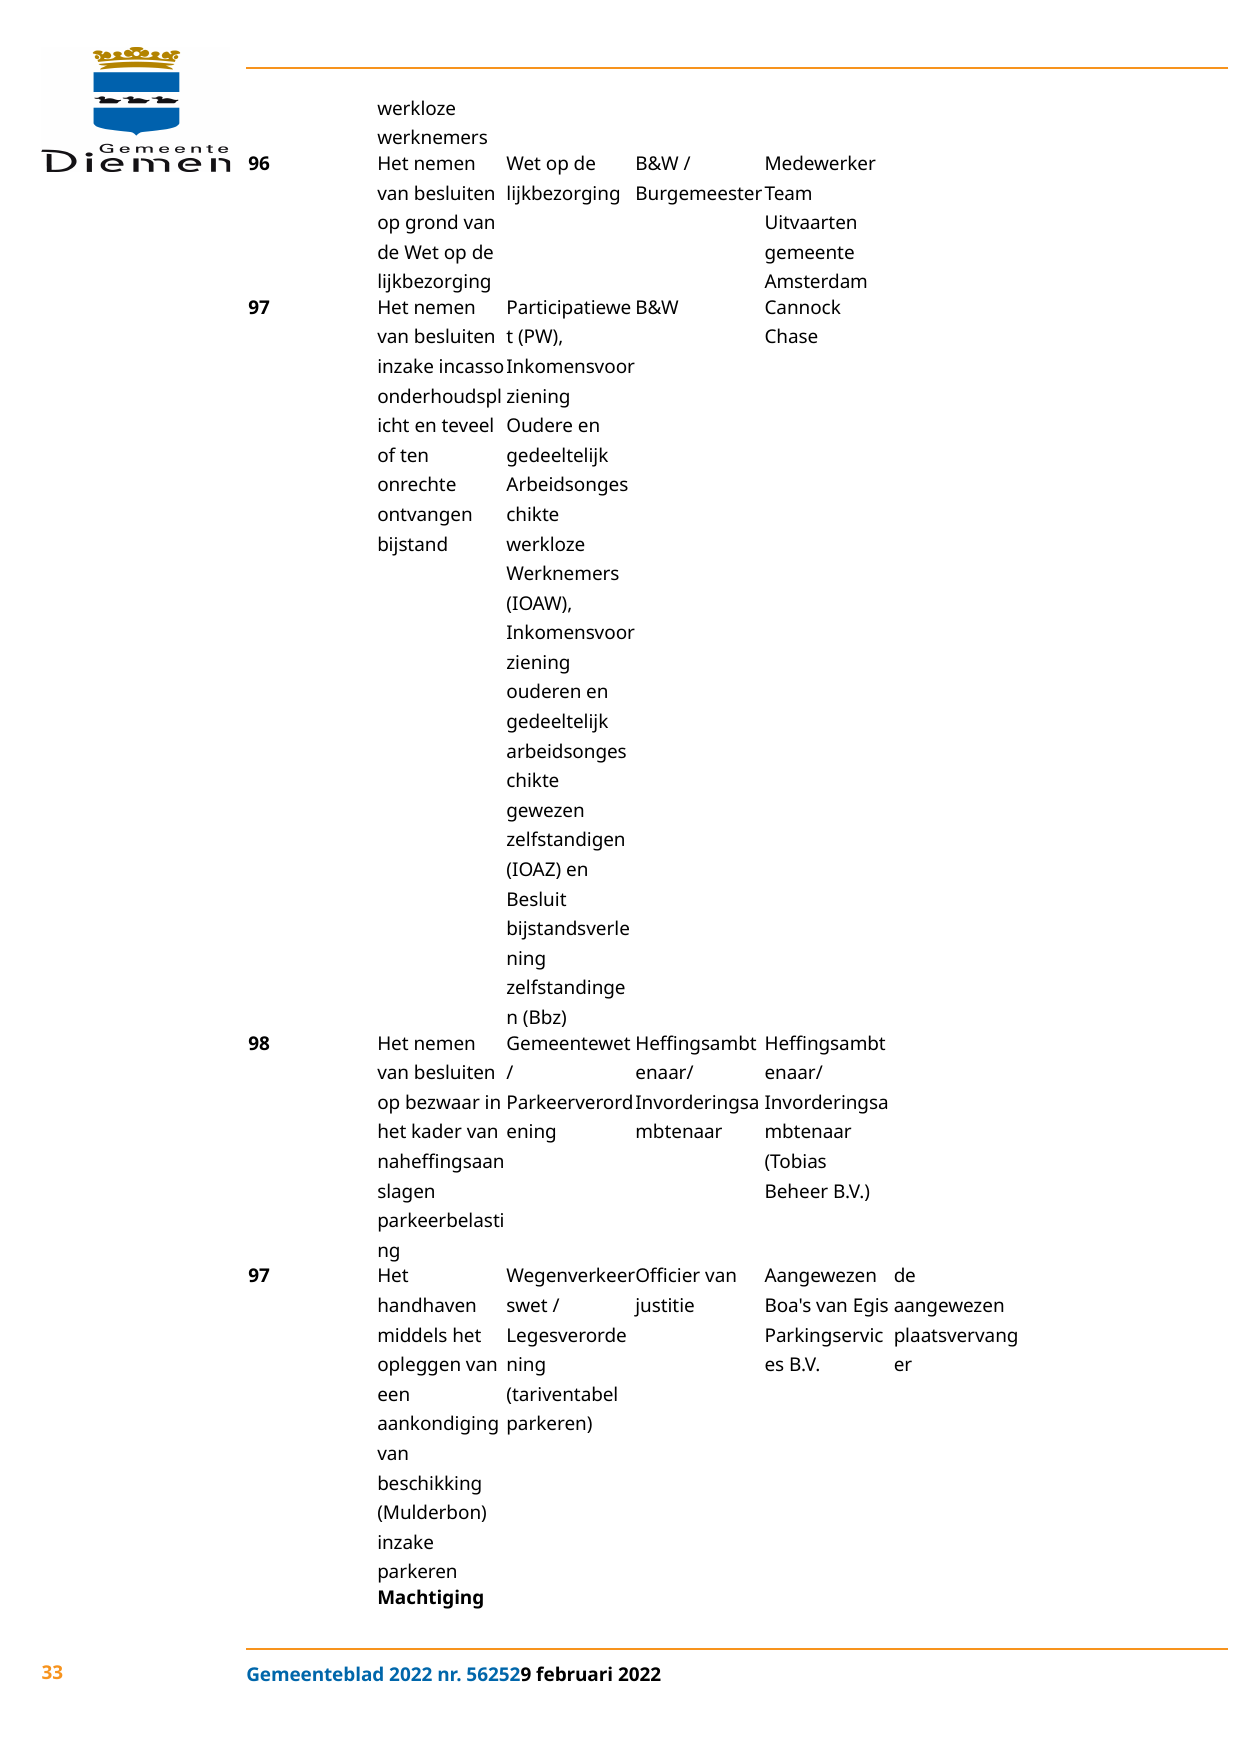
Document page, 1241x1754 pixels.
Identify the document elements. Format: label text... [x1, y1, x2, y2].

table_cell 96 [248, 150, 377, 294]
picture [41, 47, 231, 172]
table_cell [248, 1584, 377, 1610]
table_cell Het nemen van besluiten op bezwaar in het kader van naheffingsaanslagen parkeerbelasting [377, 1030, 506, 1263]
table_cell de aangewezen plaatsvervanger [894, 1263, 1022, 1584]
table_cell [764, 1584, 893, 1610]
table_cell [1023, 150, 1152, 294]
table_cell [764, 95, 893, 150]
table_cell Machtiging [377, 1584, 506, 1610]
table_cell [894, 95, 1022, 150]
table_cell [894, 1584, 1022, 1610]
table_cell Wet op de lijkbezorging [506, 150, 635, 294]
table_cell B&W / Burgemeester [635, 150, 764, 294]
table_cell Het nemen van besluiten inzake incasso onderhoudsplicht en teveel of ten onrechte ontvangen bijstand [377, 294, 506, 1030]
table_cell Medewerker Team Uitvaarten gemeente Amsterdam [764, 150, 893, 294]
table_cell [635, 95, 764, 150]
table_cell Heffingsambtenaar/Invorderingsambtenaar [635, 1030, 764, 1263]
table_cell B&W [635, 294, 764, 1030]
table_cell [1023, 294, 1152, 1030]
table_cell [1023, 1584, 1152, 1610]
table_cell werkloze werknemers [377, 95, 506, 150]
table_cell [1023, 1030, 1152, 1263]
table_cell [894, 150, 1022, 294]
table_cell [635, 1584, 764, 1610]
table_cell [248, 95, 377, 150]
table_cell [506, 95, 635, 150]
table_cell Heffingsambtenaar/Invorderingsambtenaar (Tobias Beheer B.V.) [764, 1030, 893, 1263]
table_cell Participatiewet (PW), Inkomensvoorziening Oudere en gedeeltelijk Arbeidsongeschikte werkloze Werknemers (IOAW), Inkomensvoorziening ouderen en gedeeltelijk arbeidsongeschikte gewezen zelfstandigen (IOAZ) en Besluit bijstandsverlening zelfstandingen (Bbz) [506, 294, 635, 1030]
table_cell [506, 1584, 635, 1610]
table_cell 97 [248, 1263, 377, 1584]
table_cell [1023, 95, 1152, 150]
table_cell Het handhaven middels het opleggen van een aankondiging van beschikking (Mulderbon) inzake parkeren [377, 1263, 506, 1584]
table_cell Gemeentewet / Parkeerverordening [506, 1030, 635, 1263]
table_cell Aangewezen Boa's van Egis Parkingservices B.V. [764, 1263, 893, 1584]
table_cell Cannock Chase [764, 294, 893, 1030]
table_cell [1023, 1263, 1152, 1584]
table_cell Het nemen van besluiten op grond van de Wet op de lijkbezorging [377, 150, 506, 294]
table_cell [894, 1030, 1022, 1263]
table_cell 97 [248, 294, 377, 1030]
table_cell Officier van justitie [635, 1263, 764, 1584]
table_cell Wegenverkeerswet / Legesverordening (tariventabel parkeren) [506, 1263, 635, 1584]
table_cell [894, 294, 1022, 1030]
table_cell 98 [248, 1030, 377, 1263]
